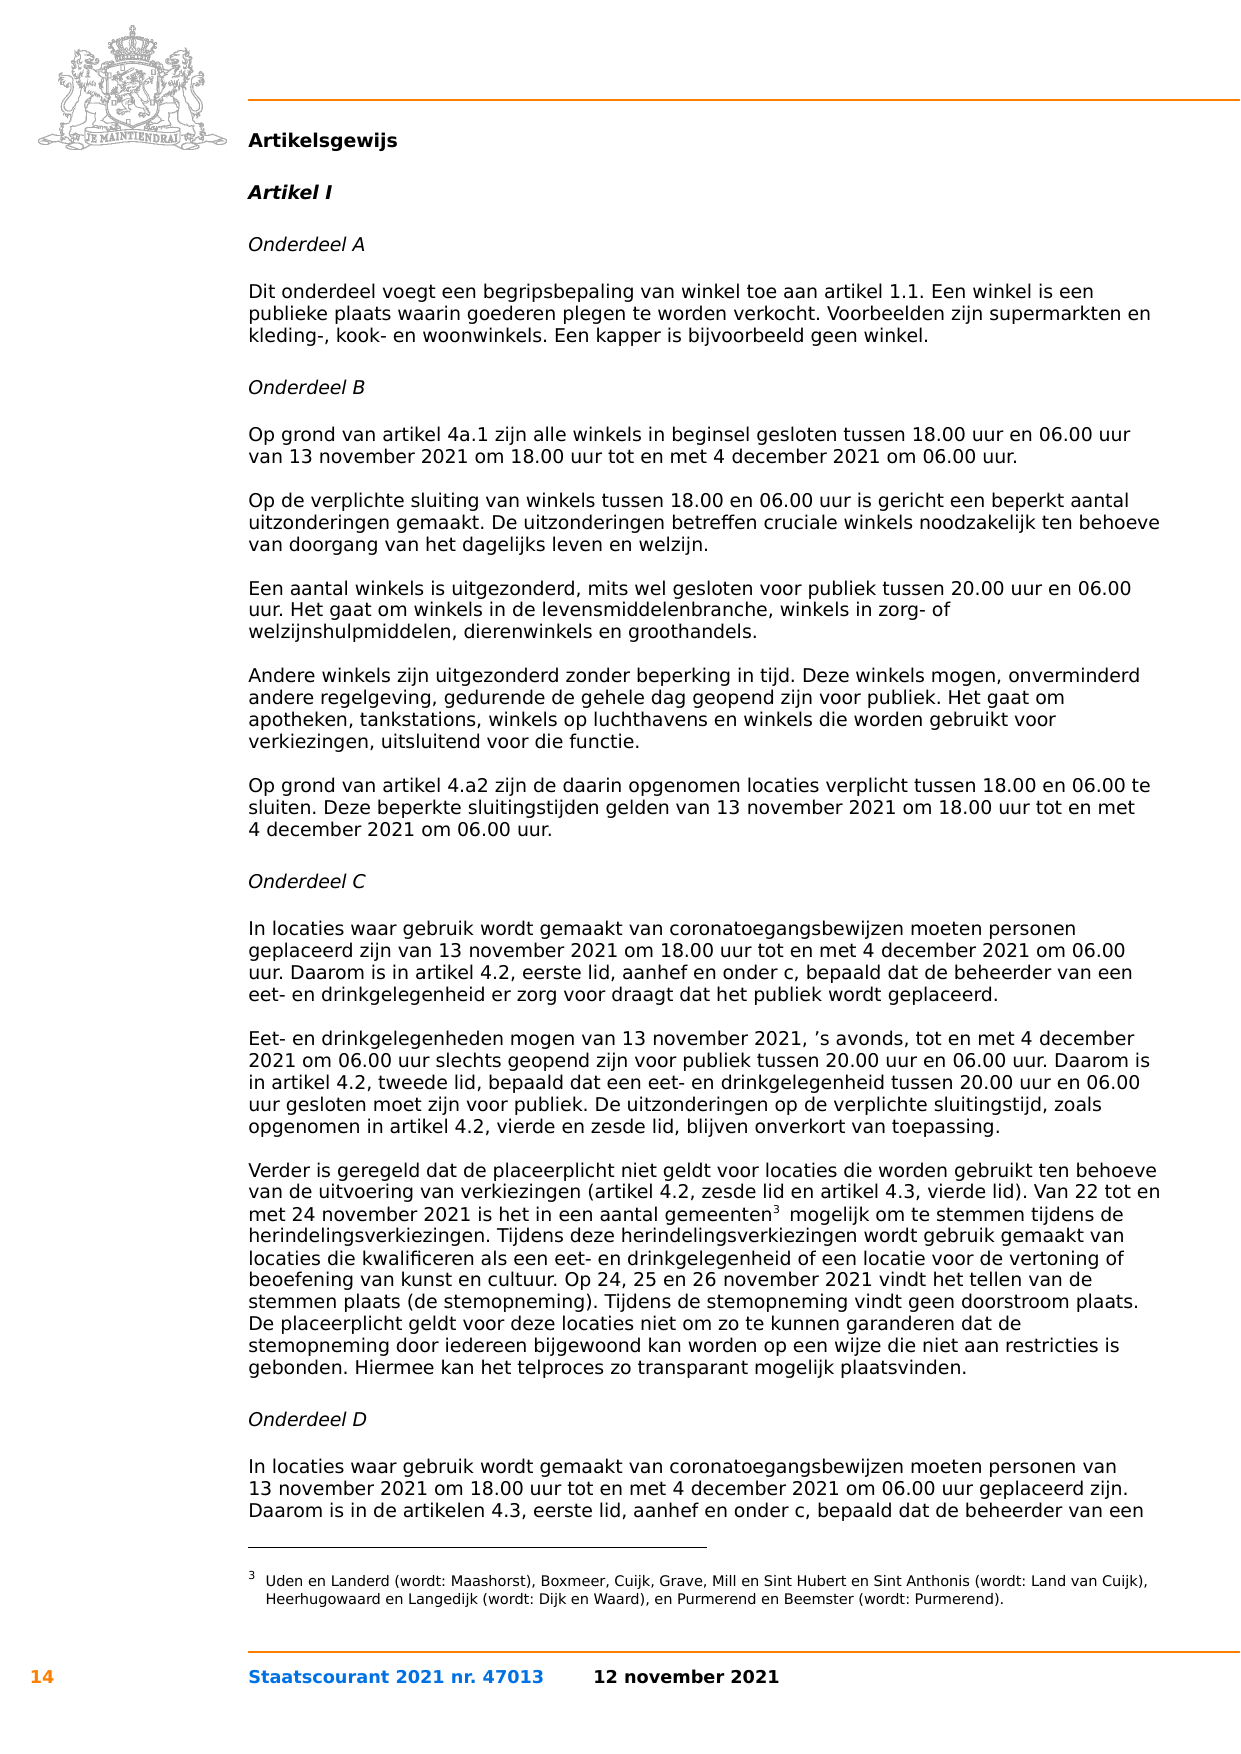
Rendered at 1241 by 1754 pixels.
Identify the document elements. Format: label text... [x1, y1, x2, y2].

text Eet- en drinkgelegenheden mogen van 13 november 2021, ’s avonds, tot en met 4 december 2021 om 06.00 uur slechts geopend zijn voor publiek tussen 20.00 uur en 06.00 uur. Daarom is in artikel 4.2, tweede lid, bepaald dat een eet- en drinkgelegenheid tussen 20.00 uur en 06.00 uur gesloten moet zijn voor publiek. De uitzonderingen op de verplichte sluitingstijd, zoals opgenomen in artikel 4.2, vierde en zesde lid, blijven onverkort van toepassing. [248, 1028, 1163, 1138]
subtitle Artikel I [248, 182, 1163, 204]
text Op grond van artikel 4a.1 zijn alle winkels in beginsel gesloten tussen 18.00 uur en 06.00 uur van 13 november 2021 om 18.00 uur tot en met 4 december 2021 om 06.00 uur. [248, 424, 1163, 468]
subtitle Artikelsgewijs [248, 130, 1163, 152]
subtitle Onderdeel B [248, 377, 1163, 399]
subtitle Onderdeel C [248, 871, 1163, 893]
text Uden en Landerd (wordt: Maashorst), Boxmeer, Cuijk, Grave, Mill en Sint Hubert en Sint Anthonis (wordt: Land van Cuijk), Heerhugowaard en Langedijk (wordt: Dijk en Waard), en Purmerend en Beemster (wordt: Purmerend). [248, 1569, 1163, 1608]
text Op de verplichte sluiting van winkels tussen 18.00 en 06.00 uur is gericht een beperkt aantal uitzonderingen gemaakt. De uitzonderingen betreffen cruciale winkels noodzakelijk ten behoeve van doorgang van het dagelijks leven en welzijn. [248, 489, 1163, 556]
text Dit onderdeel voegt een begripsbepaling van winkel toe aan artikel 1.1. Een winkel is een publieke plaats waarin goederen plegen te worden verkocht. Voorbeelden zijn supermarkten en kleding-, kook- en woonwinkels. Een kapper is bijvoorbeeld geen winkel. [248, 281, 1163, 347]
text Andere winkels zijn uitgezonderd zonder beperking in tijd. Deze winkels mogen, onverminderd andere regelgeving, gedurende de gehele dag geopend zijn voor publiek. Het gaat om apotheken, tankstations, winkels op luchthavens en winkels die worden gebruikt voor verkiezingen, uitsluitend voor die functie. [248, 665, 1163, 753]
text Op grond van artikel 4.a2 zijn de daarin opgenomen locaties verplicht tussen 18.00 en 06.00 te sluiten. Deze beperkte sluitingstijden gelden van 13 november 2021 om 18.00 uur tot en met 4 december 2021 om 06.00 uur. [248, 775, 1163, 841]
text In locaties waar gebruik wordt gemaakt van coronatoegangsbewijzen moeten personen geplaceerd zijn van 13 november 2021 om 18.00 uur tot en met 4 december 2021 om 06.00 uur. Daarom is in artikel 4.2, eerste lid, aanhef en onder c, bepaald dat de beheerder van een eet- en drinkgelegenheid er zorg voor draagt dat het publiek wordt geplaceerd. [248, 918, 1163, 1006]
text Een aantal winkels is uitgezonderd, mits wel gesloten voor publiek tussen 20.00 uur en 06.00 uur. Het gaat om winkels in de levensmiddelenbranche, winkels in zorg- of welzijnshulpmiddelen, dierenwinkels en groothandels. [248, 577, 1163, 643]
text Verder is geregeld dat de placeerplicht niet geldt voor locaties die worden gebruikt ten behoeve van de uitvoering van verkiezingen (artikel 4.2, zesde lid en artikel 4.3, vierde lid). Van 22 tot en met 24 november 2021 is het in een aantal gemeenten mogelijk om te stemmen tijdens de herindelingsverkiezingen. Tijdens deze herindelingsverkiezingen wordt gebruik gemaakt van locaties die kwalificeren als een eet- en drinkgelegenheid of een locatie voor de vertoning of beoefening van kunst en cultuur. Op 24, 25 en 26 november 2021 vindt het tellen van de stemmen plaats (de stemopneming). Tijdens de stemopneming vindt geen doorstroom plaats. De placeerplicht geldt voor deze locaties niet om zo te kunnen garanderen dat de stemopneming door iedereen bijgewoond kan worden op een wijze die niet aan restricties is gebonden. Hiermee kan het telproces zo transparant mogelijk plaatsvinden. [248, 1159, 1163, 1379]
picture [38, 25, 227, 150]
text In locaties waar gebruik wordt gemaakt van coronatoegangsbewijzen moeten personen van 13 november 2021 om 18.00 uur tot en met 4 december 2021 om 06.00 uur geplaceerd zijn. Daarom is in de artikelen 4.3, eerste lid, aanhef en onder c, bepaald dat de beheerder van een [248, 1456, 1163, 1522]
subtitle Onderdeel A [248, 234, 1163, 256]
subtitle Onderdeel D [248, 1409, 1163, 1431]
